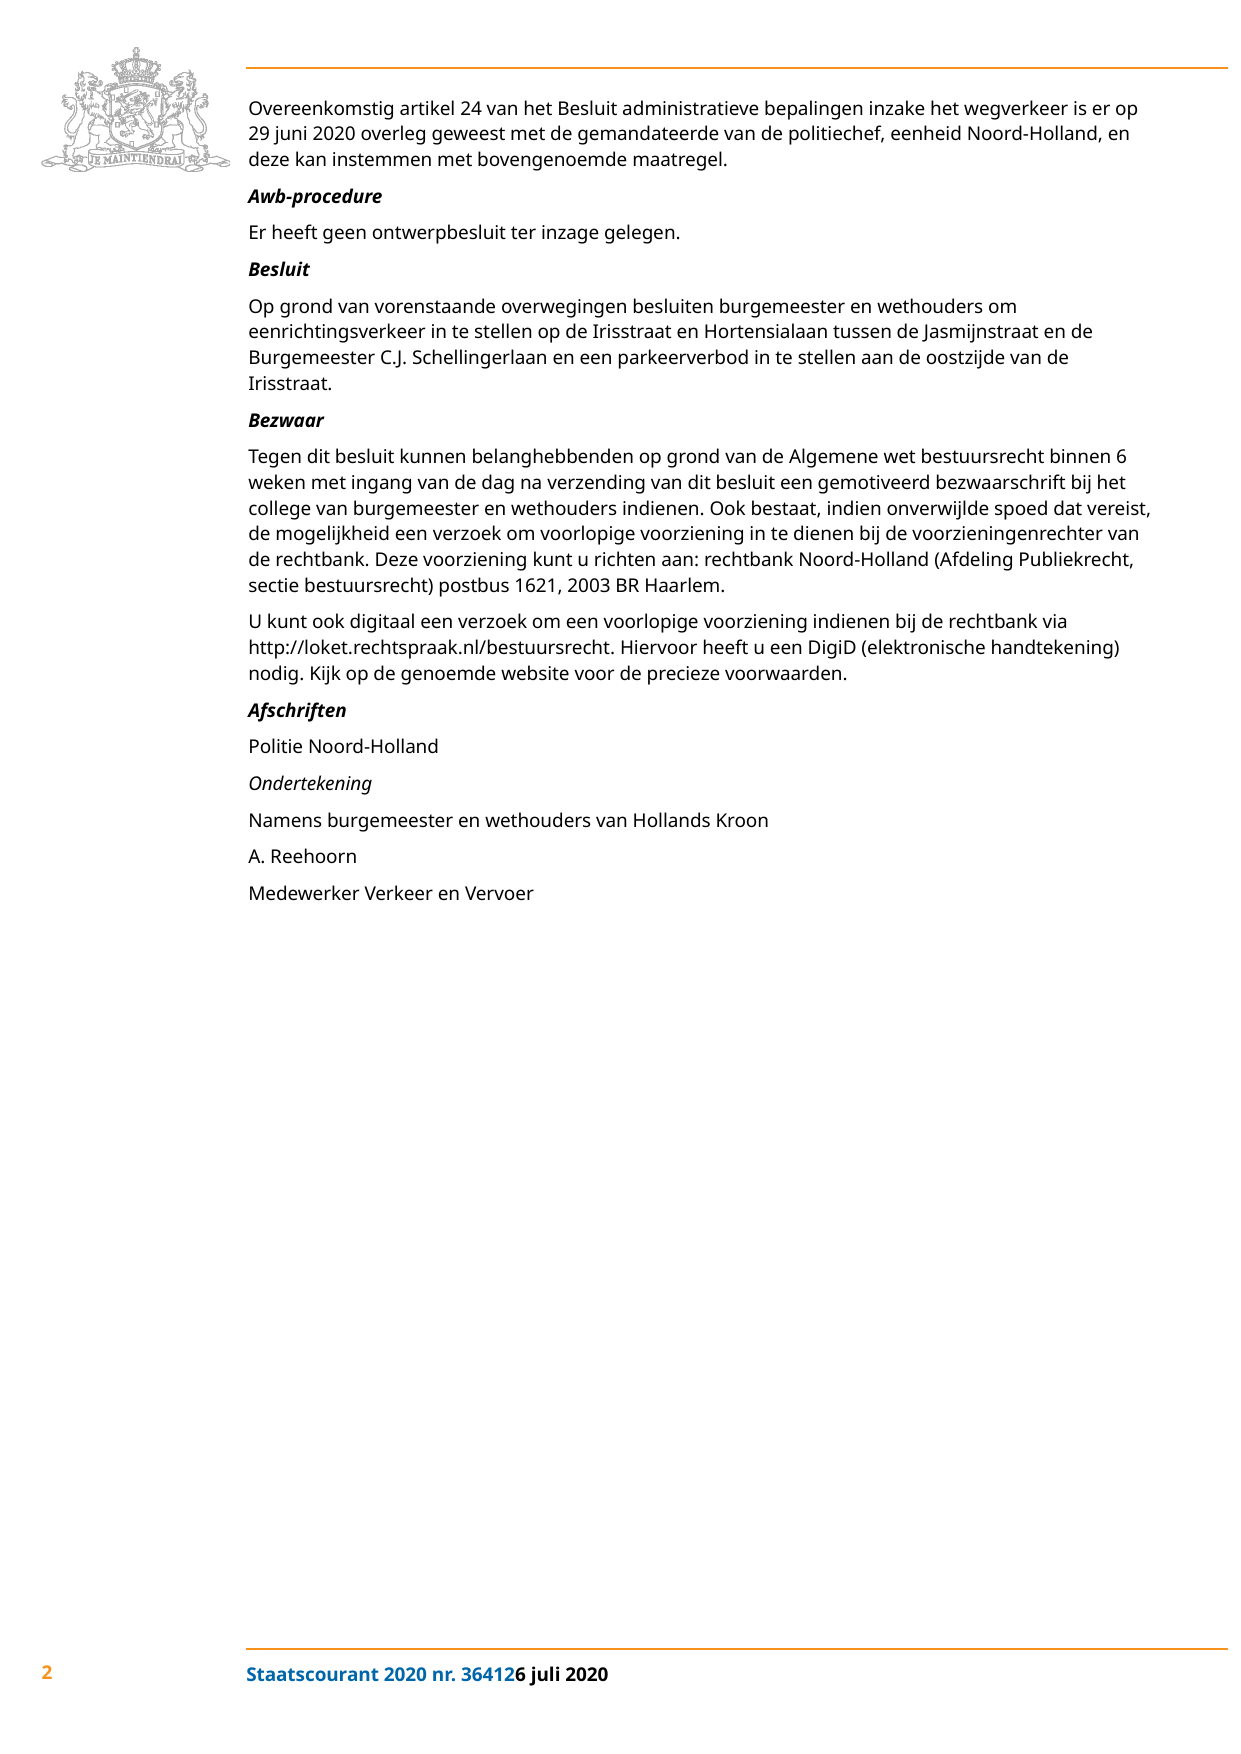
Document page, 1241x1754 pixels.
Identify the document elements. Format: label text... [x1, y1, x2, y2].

text Besluit [248, 256, 1152, 282]
text Medewerker Verkeer en Vervoer [248, 880, 1152, 906]
text Awb-procedure [248, 183, 1152, 209]
text A. Reehoorn [248, 843, 1152, 869]
text U kunt ook digitaal een verzoek om een voorlopige voorziening indienen bij de rechtbank via http://loket.rechtspraak.nl/bestuursrecht. Hiervoor heeft u een DigiD (elektronische handtekening) nodig. Kijk op de genoemde website voor de precieze voorwaarden. [248, 609, 1152, 686]
text Ondertekening [248, 770, 1152, 796]
text Bezwaar [248, 407, 1152, 432]
text Afschriften [248, 697, 1152, 723]
text Politie Noord-Holland [248, 733, 1152, 759]
picture [41, 47, 231, 172]
text Namens burgemeester en wethouders van Hollands Kroon [248, 807, 1152, 833]
text Overeenkomstig artikel 24 van het Besluit administratieve bepalingen inzake het wegverkeer is er op 29 juni 2020 overleg geweest met de gemandateerde van de politiechef, eenheid Noord-Holland, en deze kan instemmen met bovengenoemde maatregel. [248, 95, 1152, 172]
text Er heeft geen ontwerpbesluit ter inzage gelegen. [248, 219, 1152, 245]
text Op grond van vorenstaande overwegingen besluiten burgemeester en wethouders om eenrichtingsverkeer in te stellen op de Irisstraat en Hortensialaan tussen de Jasmijnstraat en de Burgemeester C.J. Schellingerlaan en een parkeerverbod in te stellen aan de oostzijde van de Irisstraat. [248, 293, 1152, 396]
text Tegen dit besluit kunnen belanghebbenden op grond van de Algemene wet bestuursrecht binnen 6 weken met ingang van de dag na verzending van dit besluit een gemotiveerd bezwaarschrift bij het college van burgemeester en wethouders indienen. Ook bestaat, indien onverwijlde spoed dat vereist, de mogelijkheid een verzoek om voorlopige voorziening in te dienen bij de voorzieningenrechter van de rechtbank. Deze voorziening kunt u richten aan: rechtbank Noord-Holland (Afdeling Publiekrecht, sectie bestuursrecht) postbus 1621, 2003 BR Haarlem. [248, 443, 1152, 598]
